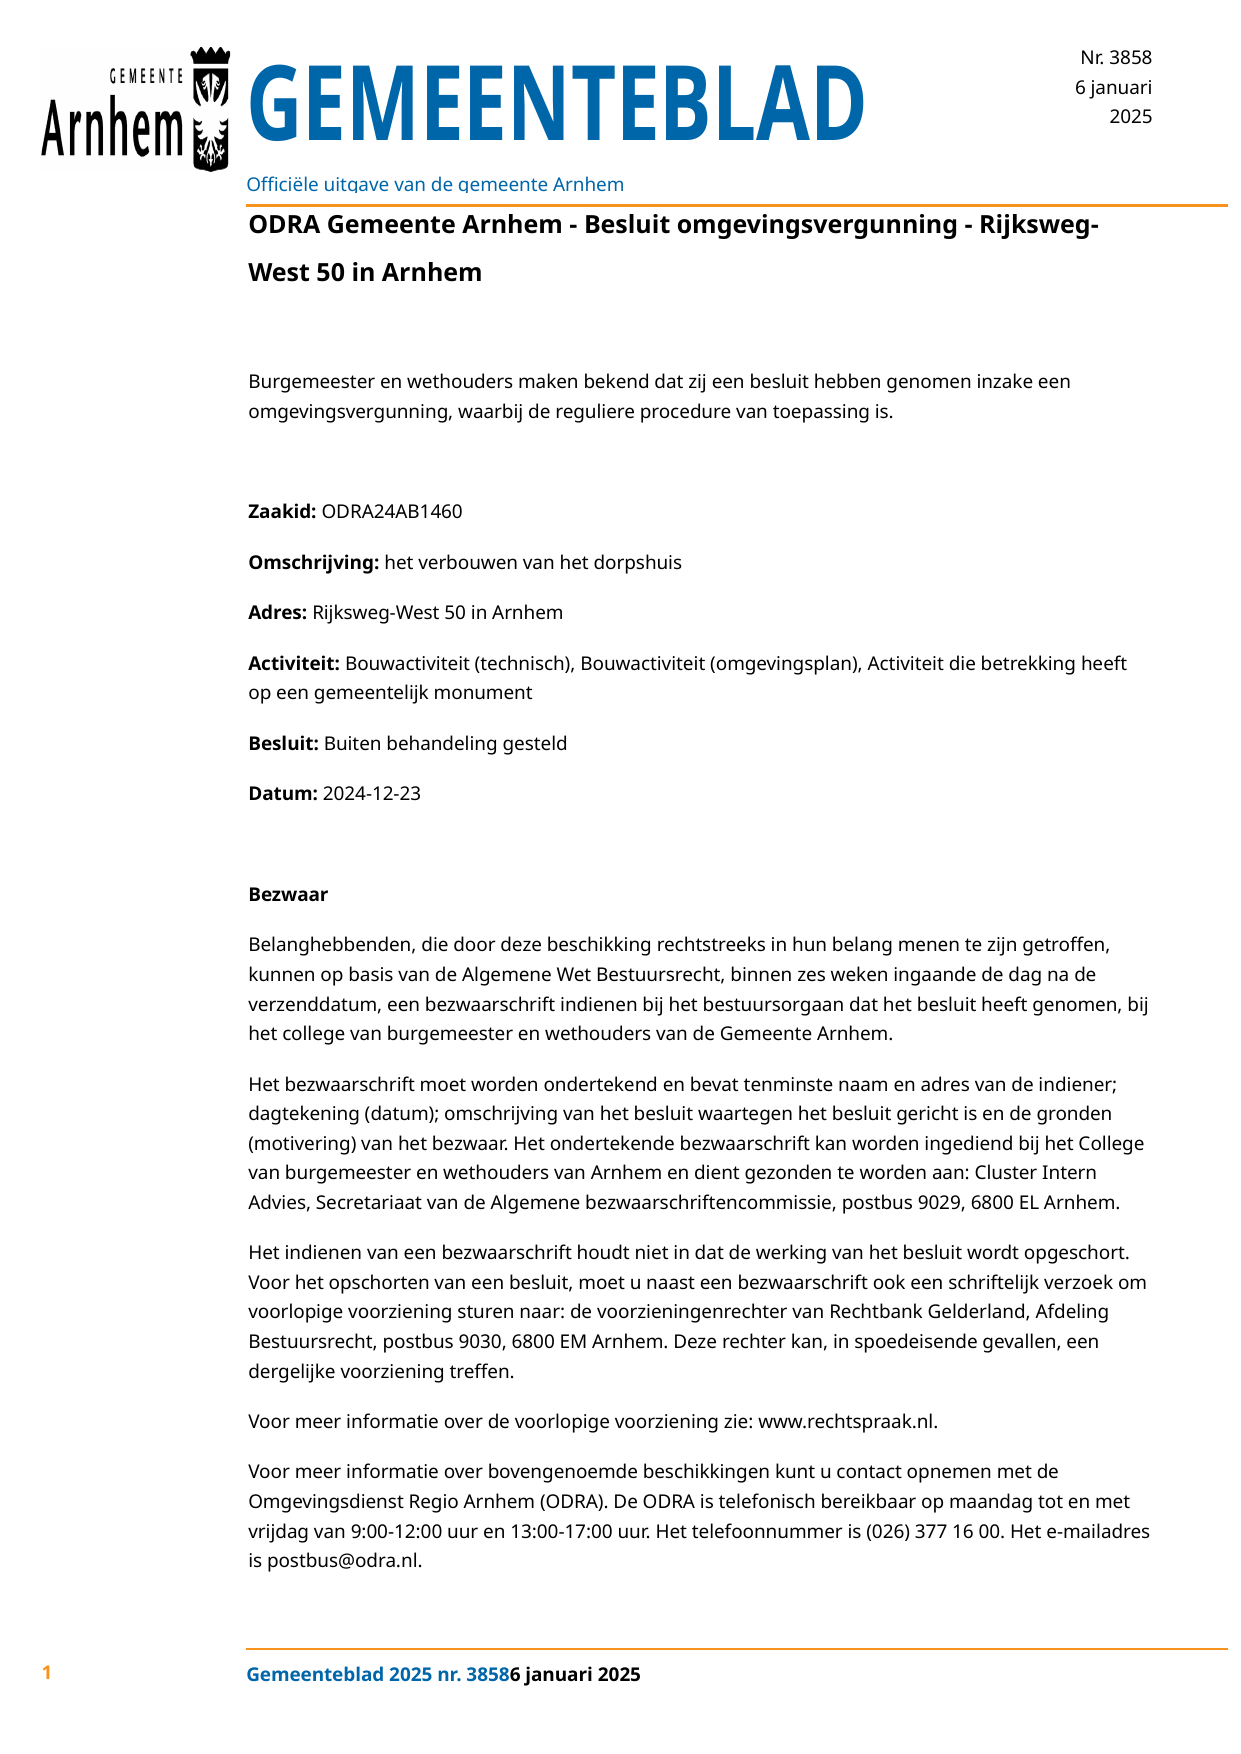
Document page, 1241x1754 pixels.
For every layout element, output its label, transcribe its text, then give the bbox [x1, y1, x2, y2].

text Activiteit: Bouwactiviteit (technisch), Bouwactiviteit (omgevingsplan), Activiteit die betrekking heeft op een gemeentelijk monument [248, 650, 1152, 705]
text Zaakid: ODRA24AB1460 [248, 499, 1152, 524]
text Het bezwaarschrift moet worden ondertekend en bevat tenminste naam en adres van de indiener; dagtekening (datum); omschrijving van het besluit waartegen het besluit gericht is en de gronden (motivering) van het bezwaar. Het ondertekende bezwaarschrift kan worden ingediend bij het College van burgemeester en wethouders van Arnhem en dient gezonden te worden aan: Cluster Intern Advies, Secretariaat van de Algemene bezwaarschriftencommissie, postbus 9029, 6800 EL Arnhem. [248, 1071, 1152, 1215]
text Besluit: Buiten behandeling gesteld [248, 730, 1152, 756]
text Omschrijving: het verbouwen van het dorpshuis [248, 549, 1152, 575]
text Voor meer informatie over de voorlopige voorziening zie: www.rechtspraak.nl. [248, 1408, 1152, 1434]
text Het indienen van een bezwaarschrift houdt niet in dat de werking van het besluit wordt opgeschort. Voor het opschorten van een besluit, moet u naast een bezwaarschrift ook een schriftelijk verzoek om voorlopige voorziening sturen naar: de voorzieningenrechter van Rechtbank Gelderland, Afdeling Bestuursrecht, postbus 9030, 6800 EM Arnhem. Deze rechter kan, in spoedeisende gevallen, een dergelijke voorziening treffen. [248, 1239, 1152, 1384]
text Bezwaar [248, 881, 1152, 907]
text ODRA Gemeente Arnhem - Besluit omgevingsvergunning - Rijksweg-West 50 in Arnhem [248, 207, 1152, 288]
text Belanghebbenden, die door deze beschikking rechtstreeks in hun belang menen te zijn getroffen, kunnen op basis van de Algemene Wet Bestuursrecht, binnen zes weken ingaande de dag na de verzenddatum, een bezwaarschrift indienen bij het bestuursorgaan dat het besluit heeft genomen, bij het college van burgemeester en wethouders van de Gemeente Arnhem. [248, 932, 1152, 1046]
text Burgemeester en wethouders maken bekend dat zij een besluit hebben genomen inzake een omgevingsvergunning, waarbij de reguliere procedure van toepassing is. [248, 368, 1152, 424]
text Voor meer informatie over bovengenoemde beschikkingen kunt u contact opnemen met de Omgevingsdienst Regio Arnhem (ODRA). De ODRA is telefonisch bereikbaar op maandag tot en met vrijdag van 9:00-12:00 uur en 13:00-17:00 uur. Het telefoonnummer is (026) 377 16 00. Het e-mailadres is postbus@odra.nl. [248, 1459, 1152, 1573]
text Datum: 2024-12-23 [248, 780, 1152, 806]
text Adres: Rijksweg-West 50 in Arnhem [248, 599, 1152, 625]
picture [41, 47, 231, 172]
